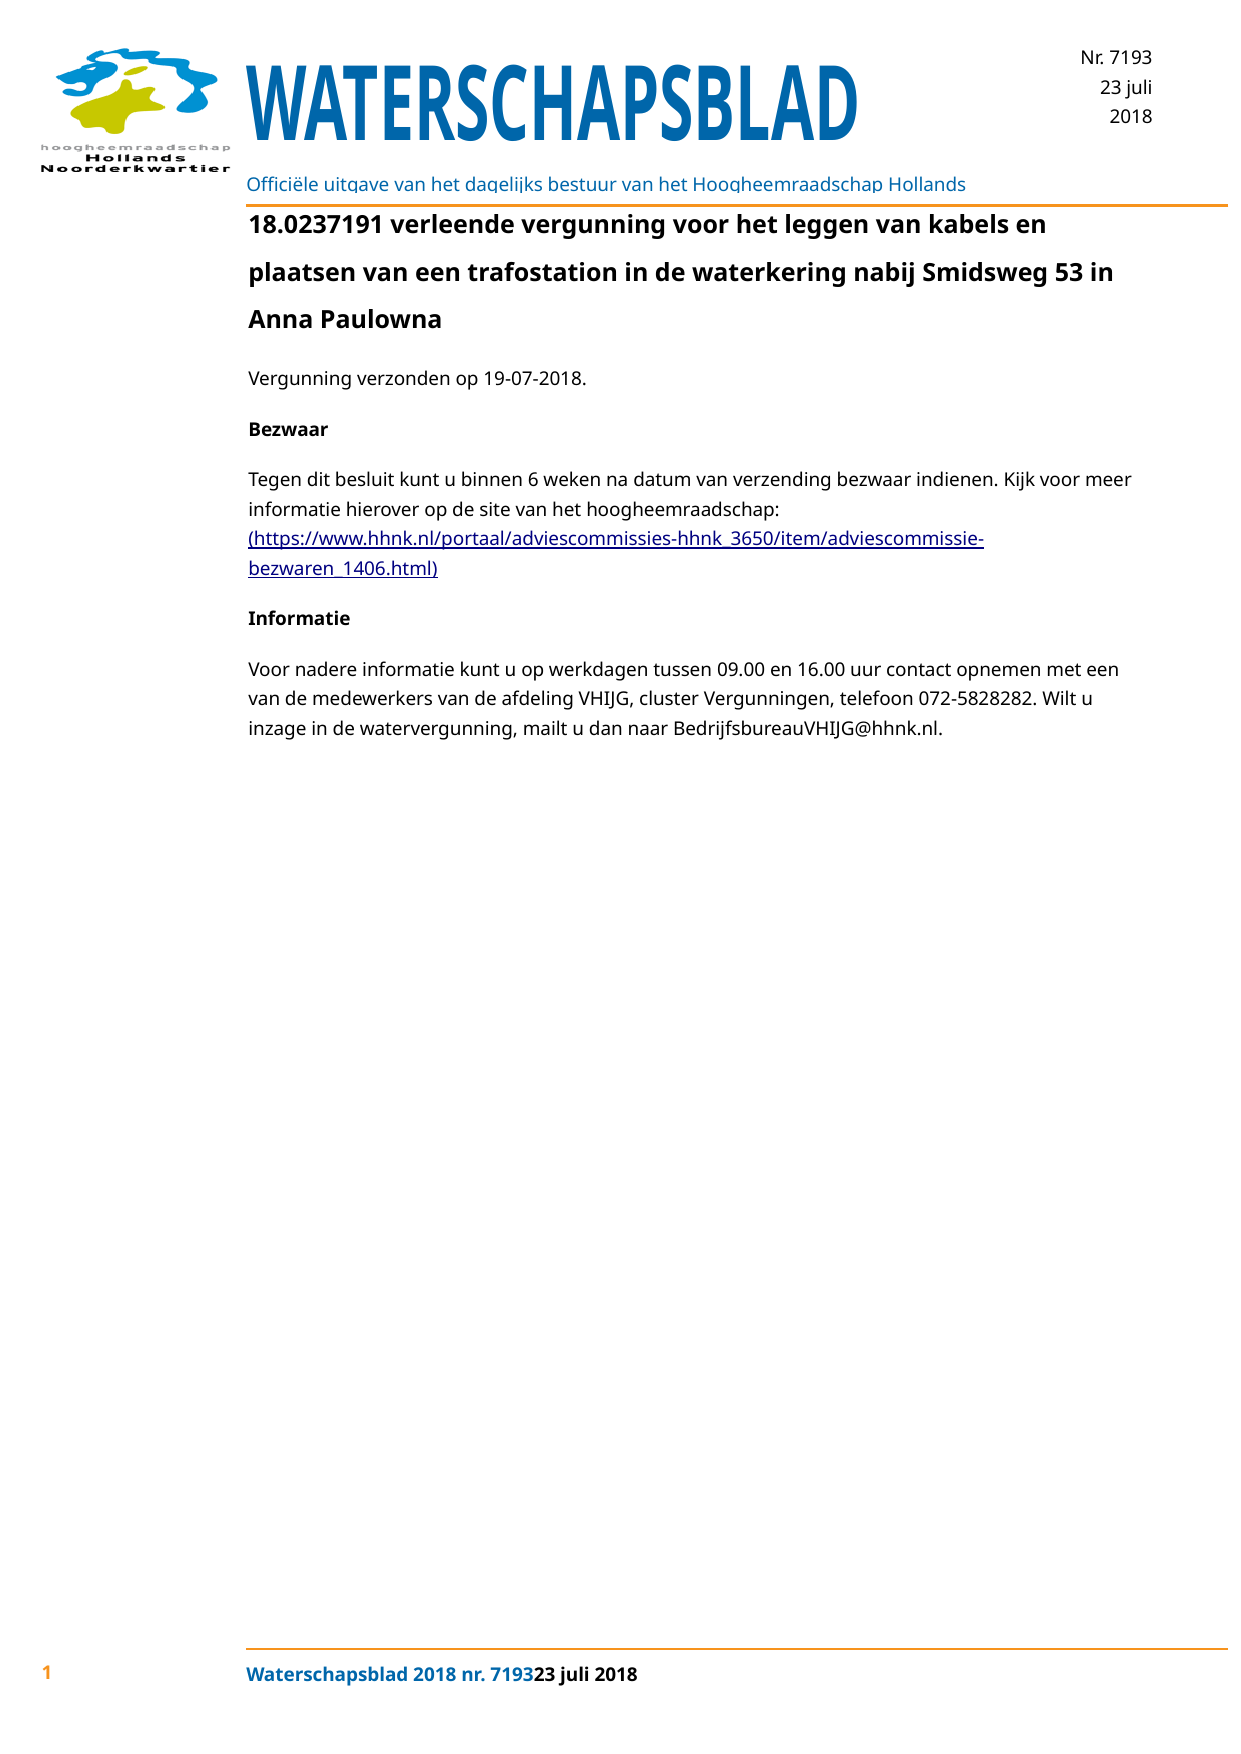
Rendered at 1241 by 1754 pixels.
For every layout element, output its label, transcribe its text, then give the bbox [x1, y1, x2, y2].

text Voor nadere informatie kunt u op werkdagen tussen 09.00 en 16.00 uur contact opnemen met een van de medewerkers van de afdeling VHIJG, cluster Vergunningen, telefoon 072-5828282. Wilt u inzage in de watervergunning, mailt u dan naar BedrijfsbureauVHIJG@hhnk.nl. [248, 656, 1152, 741]
text Bezwaar [248, 416, 1152, 442]
text Vergunning verzonden op 19-07-2018. [248, 366, 1152, 391]
picture [41, 47, 231, 172]
text Informatie [248, 606, 1152, 631]
text 18.0237191 verleende vergunning voor het leggen van kabels en plaatsen van een trafostation in de waterkering nabij Smidsweg 53 in Anna Paulowna [248, 207, 1152, 336]
text Tegen dit besluit kunt u binnen 6 weken na datum van verzending bezwaar indienen. Kijk voor meer informatie hierover op de site van het hoogheemraadschap: (https://www.hhnk.nl/portaal/adviescommissies-hhnk_3650/item/adviescommissie-bezwaren_1406.html) [248, 466, 1152, 581]
